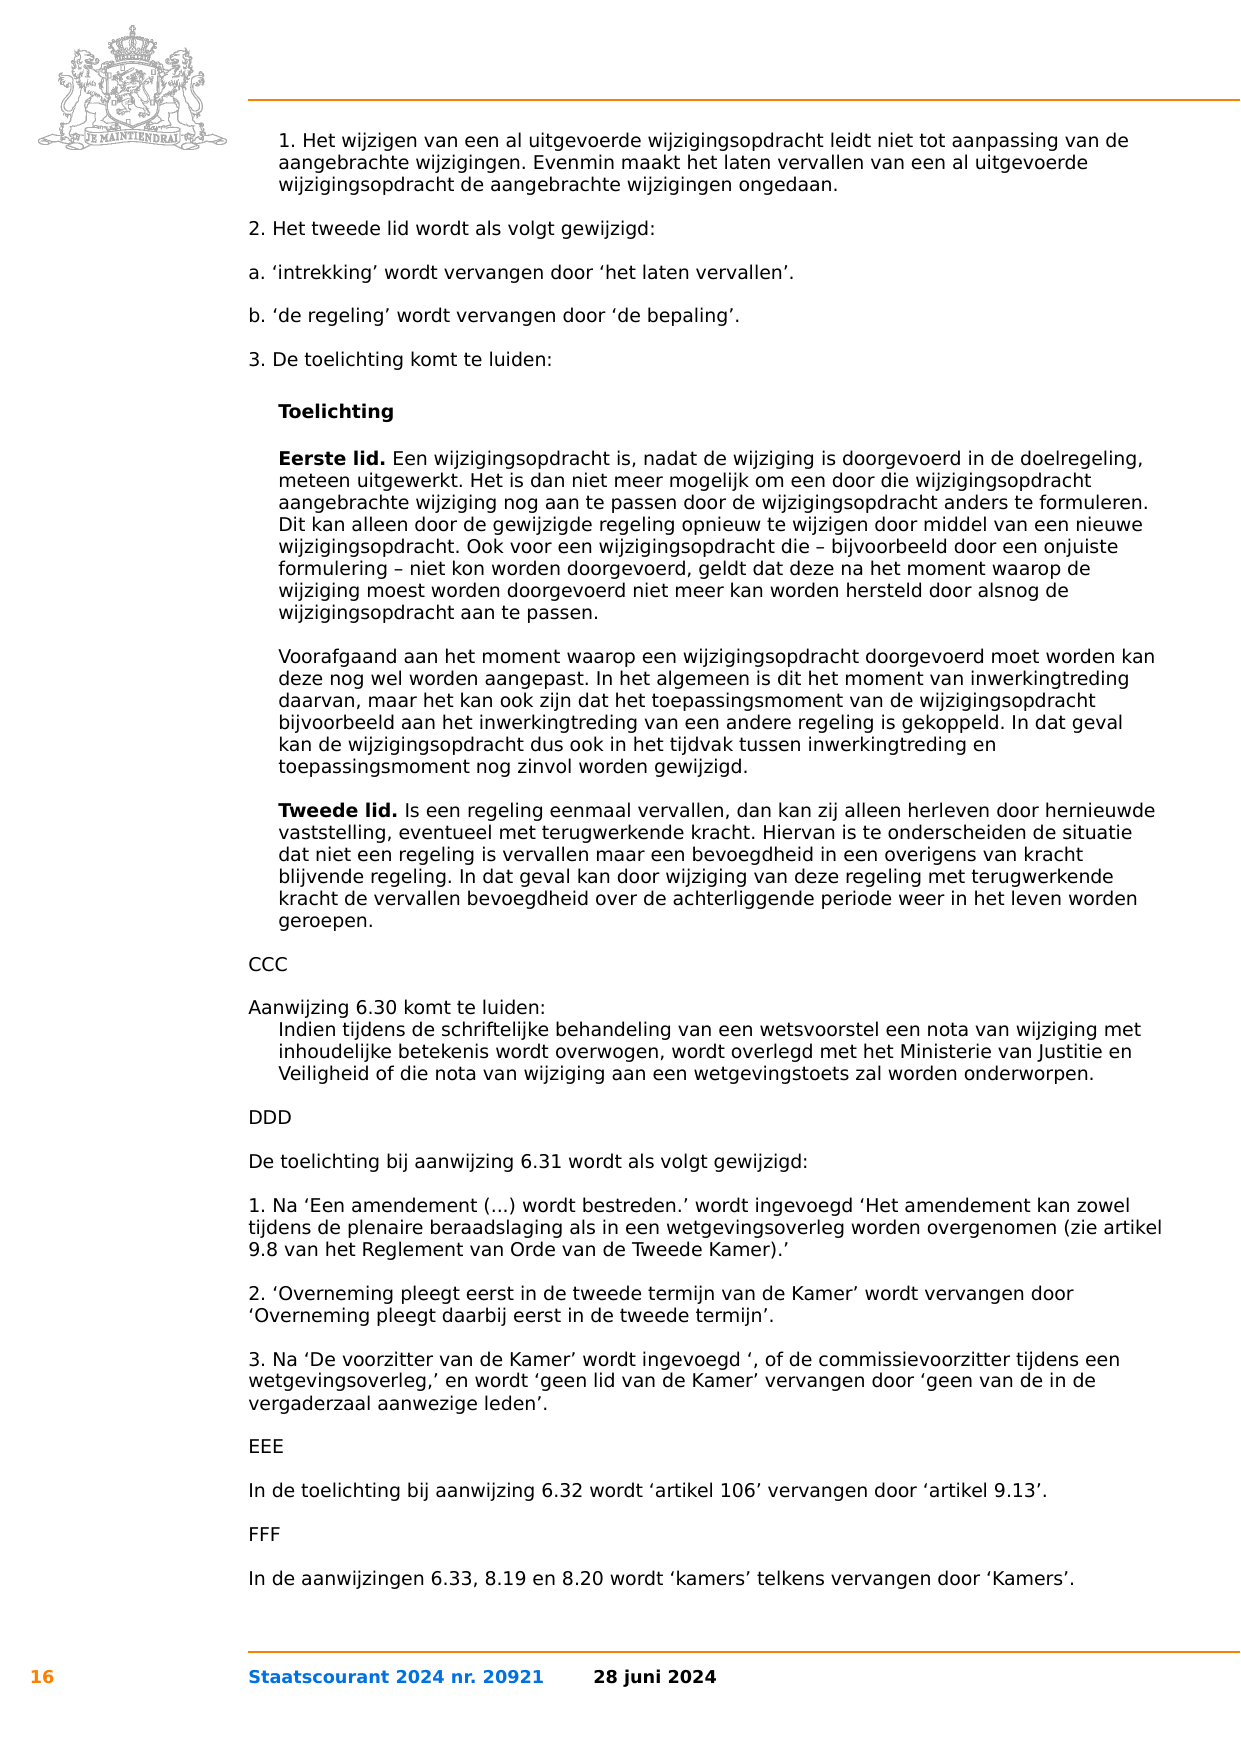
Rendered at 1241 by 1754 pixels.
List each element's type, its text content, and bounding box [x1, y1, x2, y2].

text 1. Het wijzigen van een al uitgevoerde wijzigingsopdracht leidt niet tot aanpassing van de aangebrachte wijzigingen. Evenmin maakt het laten vervallen van een al uitgevoerde wijzigingsopdracht de aangebrachte wijzigingen ongedaan. [278, 130, 1163, 196]
text 3. De toelichting komt te luiden: [248, 349, 1163, 371]
text Eerste lid. Een wijzigingsopdracht is, nadat de wijziging is doorgevoerd in de doelregeling, meteen uitgewerkt. Het is dan niet meer mogelijk om een door die wijzigingsopdracht aangebrachte wijziging nog aan te passen door de wijzigingsopdracht anders te formuleren. Dit kan alleen door de gewijzigde regeling opnieuw te wijzigen door middel van een nieuwe wijzigingsopdracht. Ook voor een wijzigingsopdracht die – bijvoorbeeld door een onjuiste formulering – niet kon worden doorgevoerd, geldt dat deze na het moment waarop de wijziging moest worden doorgevoerd niet meer kan worden hersteld door alsnog de wijzigingsopdracht aan te passen. [278, 448, 1163, 624]
subtitle Toelichting [278, 401, 1163, 423]
text a. ‘intrekking’ wordt vervangen door ‘het laten vervallen’. [248, 262, 1163, 283]
text CCC [248, 953, 1163, 975]
text Indien tijdens de schriftelijke behandeling van een wetsvoorstel een nota van wijziging met inhoudelijke betekenis wordt overwogen, wordt overlegd met het Ministerie van Justitie en Veiligheid of die nota van wijziging aan een wetgevingstoets zal worden onderworpen. [278, 1019, 1163, 1085]
text 3. Na ‘De voorzitter van de Kamer’ wordt ingevoegd ‘, of de commissievoorzitter tijdens een wetgevingsoverleg,’ en wordt ‘geen lid van de Kamer’ vervangen door ‘geen van de in de vergaderzaal aanwezige leden’. [248, 1348, 1163, 1414]
text In de aanwijzingen 6.33, 8.19 en 8.20 wordt ‘kamers’ telkens vervangen door ‘Kamers’. [248, 1568, 1163, 1590]
text In de toelichting bij aanwijzing 6.32 wordt ‘artikel 106’ vervangen door ‘artikel 9.13’. [248, 1480, 1163, 1502]
text b. ‘de regeling’ wordt vervangen door ‘de bepaling’. [248, 305, 1163, 327]
picture [38, 25, 227, 150]
text DDD [248, 1107, 1163, 1129]
text Voorafgaand aan het moment waarop een wijzigingsopdracht doorgevoerd moet worden kan deze nog wel worden aangepast. In het algemeen is dit het moment van inwerkingtreding daarvan, maar het kan ook zijn dat het toepassingsmoment van de wijzigingsopdracht bijvoorbeeld aan het inwerkingtreding van een andere regeling is gekoppeld. In dat geval kan de wijzigingsopdracht dus ook in het tijdvak tussen inwerkingtreding en toepassingsmoment nog zinvol worden gewijzigd. [278, 646, 1163, 778]
text De toelichting bij aanwijzing 6.31 wordt als volgt gewijzigd: [248, 1151, 1163, 1173]
text Tweede lid. Is een regeling eenmaal vervallen, dan kan zij alleen herleven door hernieuwde vaststelling, eventueel met terugwerkende kracht. Hiervan is te onderscheiden de situatie dat niet een regeling is vervallen maar een bevoegdheid in een overigens van kracht blijvende regeling. In dat geval kan door wijziging van deze regeling met terugwerkende kracht de vervallen bevoegdheid over de achterliggende periode weer in het leven worden geroepen. [278, 800, 1163, 932]
text 2. Het tweede lid wordt als volgt gewijzigd: [248, 218, 1163, 240]
text EEE [248, 1436, 1163, 1458]
text 2. ‘Overneming pleegt eerst in de tweede termijn van de Kamer’ wordt vervangen door ‘Overneming pleegt daarbij eerst in de tweede termijn’. [248, 1283, 1163, 1327]
text FFF [248, 1524, 1163, 1546]
text 1. Na ‘Een amendement (...) wordt bestreden.’ wordt ingevoegd ‘Het amendement kan zowel tijdens de plenaire beraadslaging als in een wetgevingsoverleg worden overgenomen (zie artikel 9.8 van het Reglement van Orde van de Tweede Kamer).’ [248, 1195, 1163, 1261]
text Aanwijzing 6.30 komt te luiden: [248, 997, 1163, 1019]
